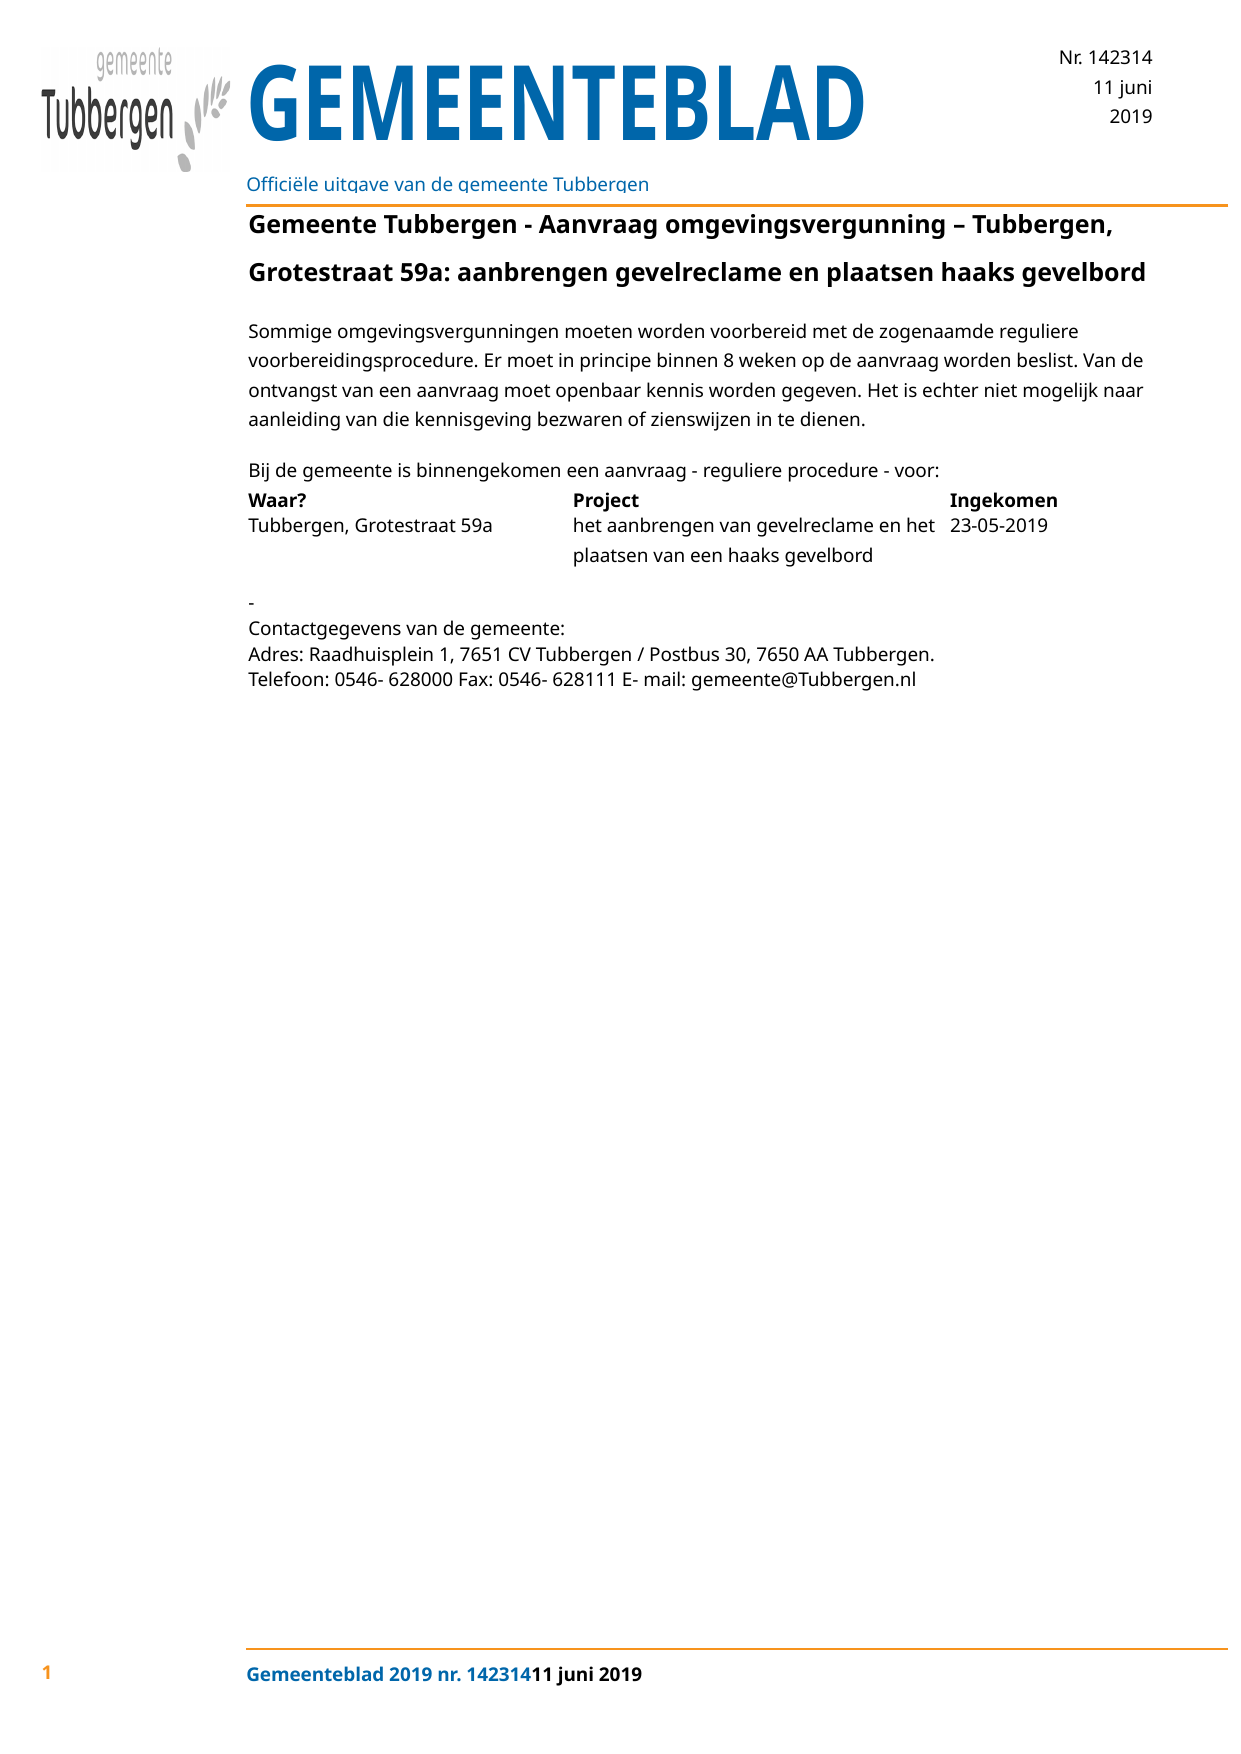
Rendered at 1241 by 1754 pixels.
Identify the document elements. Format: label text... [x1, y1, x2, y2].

table_header Ingekomen [950, 487, 1152, 512]
text Sommige omgevingsvergunningen moeten worden voorbereid met de zogenaamde reguliere voorbereidingsprocedure. Er moet in principe binnen 8 weken op de aanvraag worden beslist. Van de ontvangst van een aanvraag moet openbaar kennis worden gegeven. Het is echter niet mogelijk naar aanleiding van die kennisgeving bezwaren of zienswijzen in te dienen. [248, 318, 1152, 432]
text Gemeente Tubbergen - Aanvraag omgevingsvergunning – Tubbergen, Grotestraat 59a: aanbrengen gevelreclame en plaatsen haaks gevelbord [248, 207, 1152, 288]
text Adres: Raadhuisplein 1, 7651 CV Tubbergen / Postbus 30, 7650 AA Tubbergen. [248, 641, 1152, 666]
table_header Waar? [248, 487, 573, 512]
table_cell het aanbrengen van gevelreclame en het plaatsen van een haaks gevelbord [573, 513, 950, 568]
text - [248, 589, 1152, 615]
table_cell Tubbergen, Grotestraat 59a [248, 513, 573, 568]
text Contactgegevens van de gemeente: [248, 615, 1152, 641]
text Bij de gemeente is binnengekomen een aanvraag - reguliere procedure - voor: [248, 457, 1152, 483]
picture [41, 47, 231, 172]
table_header Project [573, 487, 950, 512]
table_cell 23-05-2019 [950, 513, 1152, 568]
text Telefoon: 0546- 628000 Fax: 0546- 628111 E- mail: gemeente@Tubbergen.nl [248, 666, 1152, 692]
